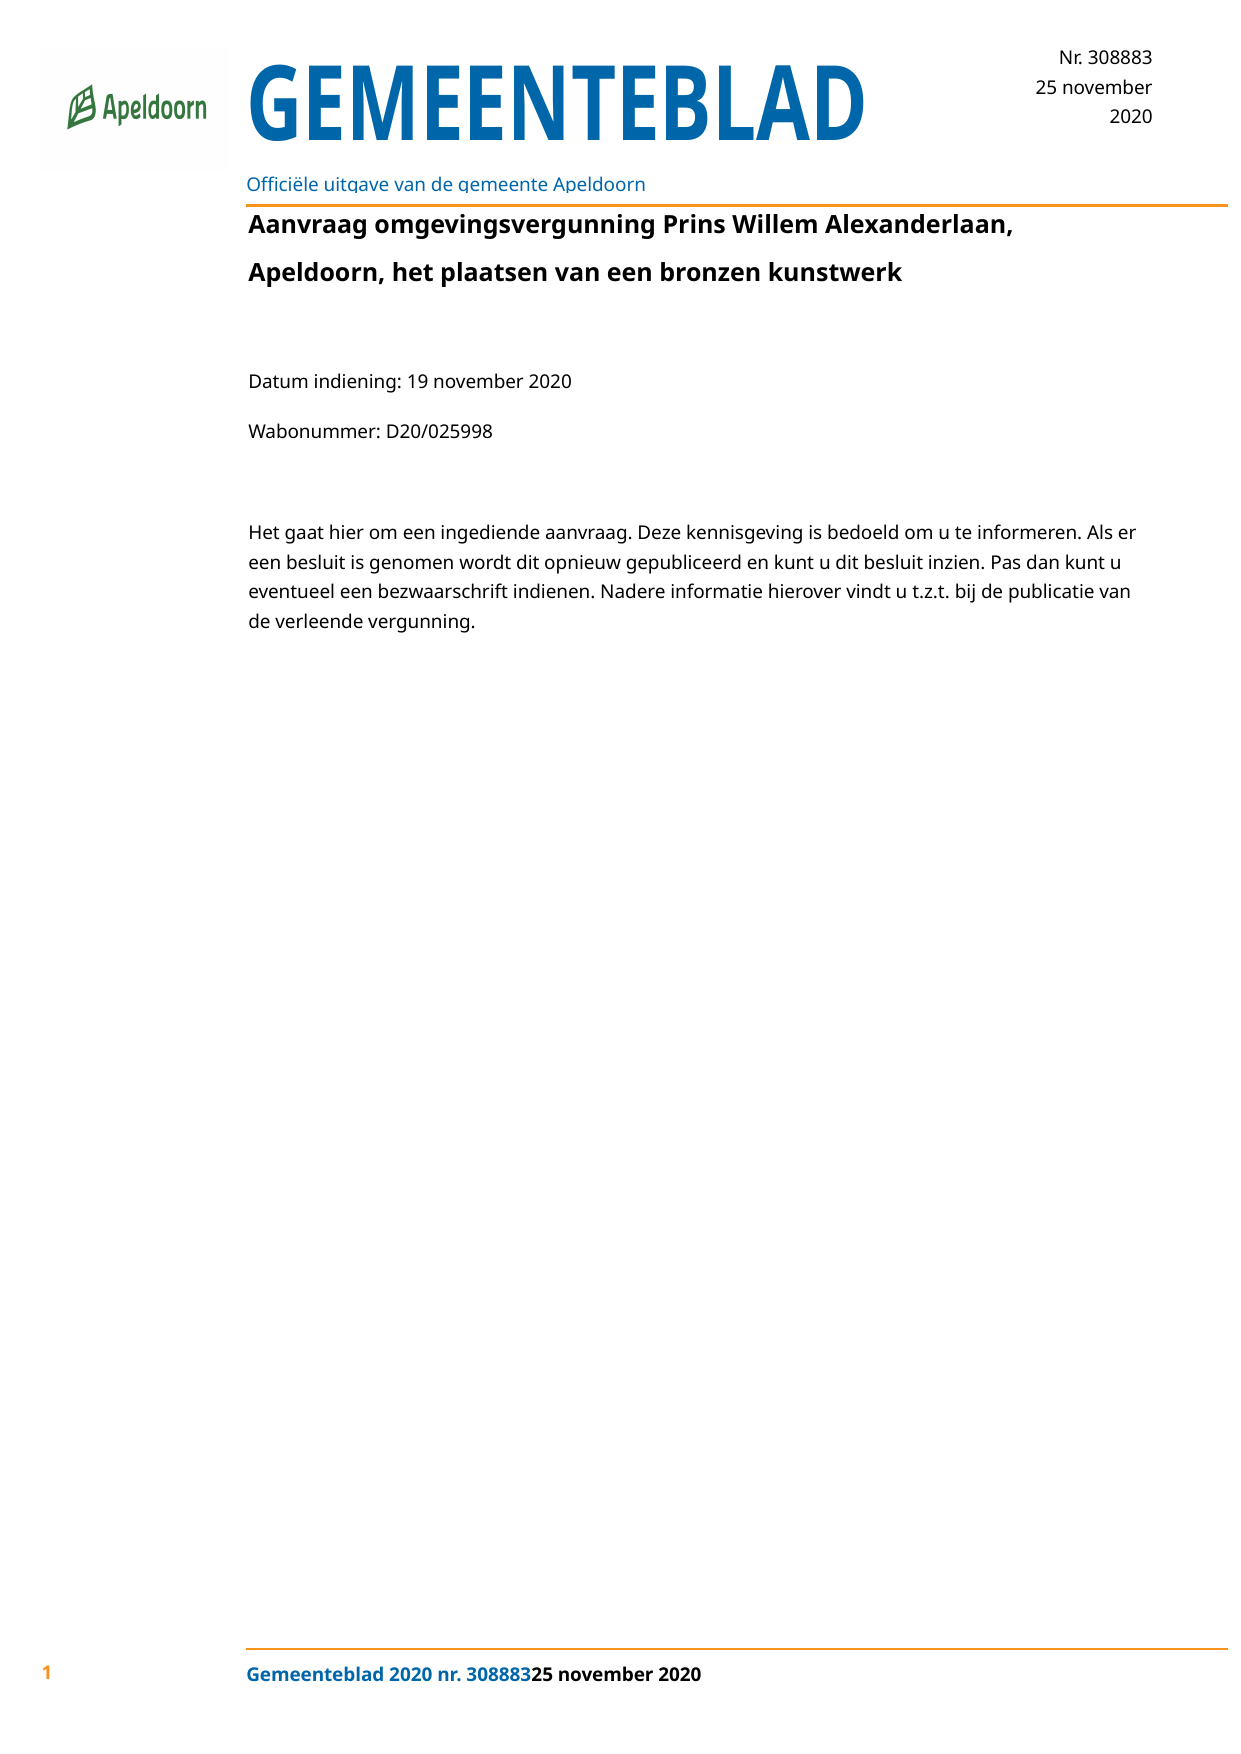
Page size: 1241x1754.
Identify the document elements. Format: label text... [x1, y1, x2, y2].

text Aanvraag omgevingsvergunning Prins Willem Alexanderlaan, Apeldoorn, het plaatsen van een bronzen kunstwerk [248, 207, 1152, 288]
text Datum indiening: 19 november 2020 [248, 368, 1152, 394]
text Wabonummer: D20/025998 [248, 419, 1152, 444]
picture [41, 47, 231, 172]
text Het gaat hier om een ingediende aanvraag. Deze kennisgeving is bedoeld om u te informeren. Als er een besluit is genomen wordt dit opnieuw gepubliceerd en kunt u dit besluit inzien. Pas dan kunt u eventueel een bezwaarschrift indienen. Nadere informatie hierover vindt u t.z.t. bij de publicatie van de verleende vergunning. [248, 519, 1152, 634]
